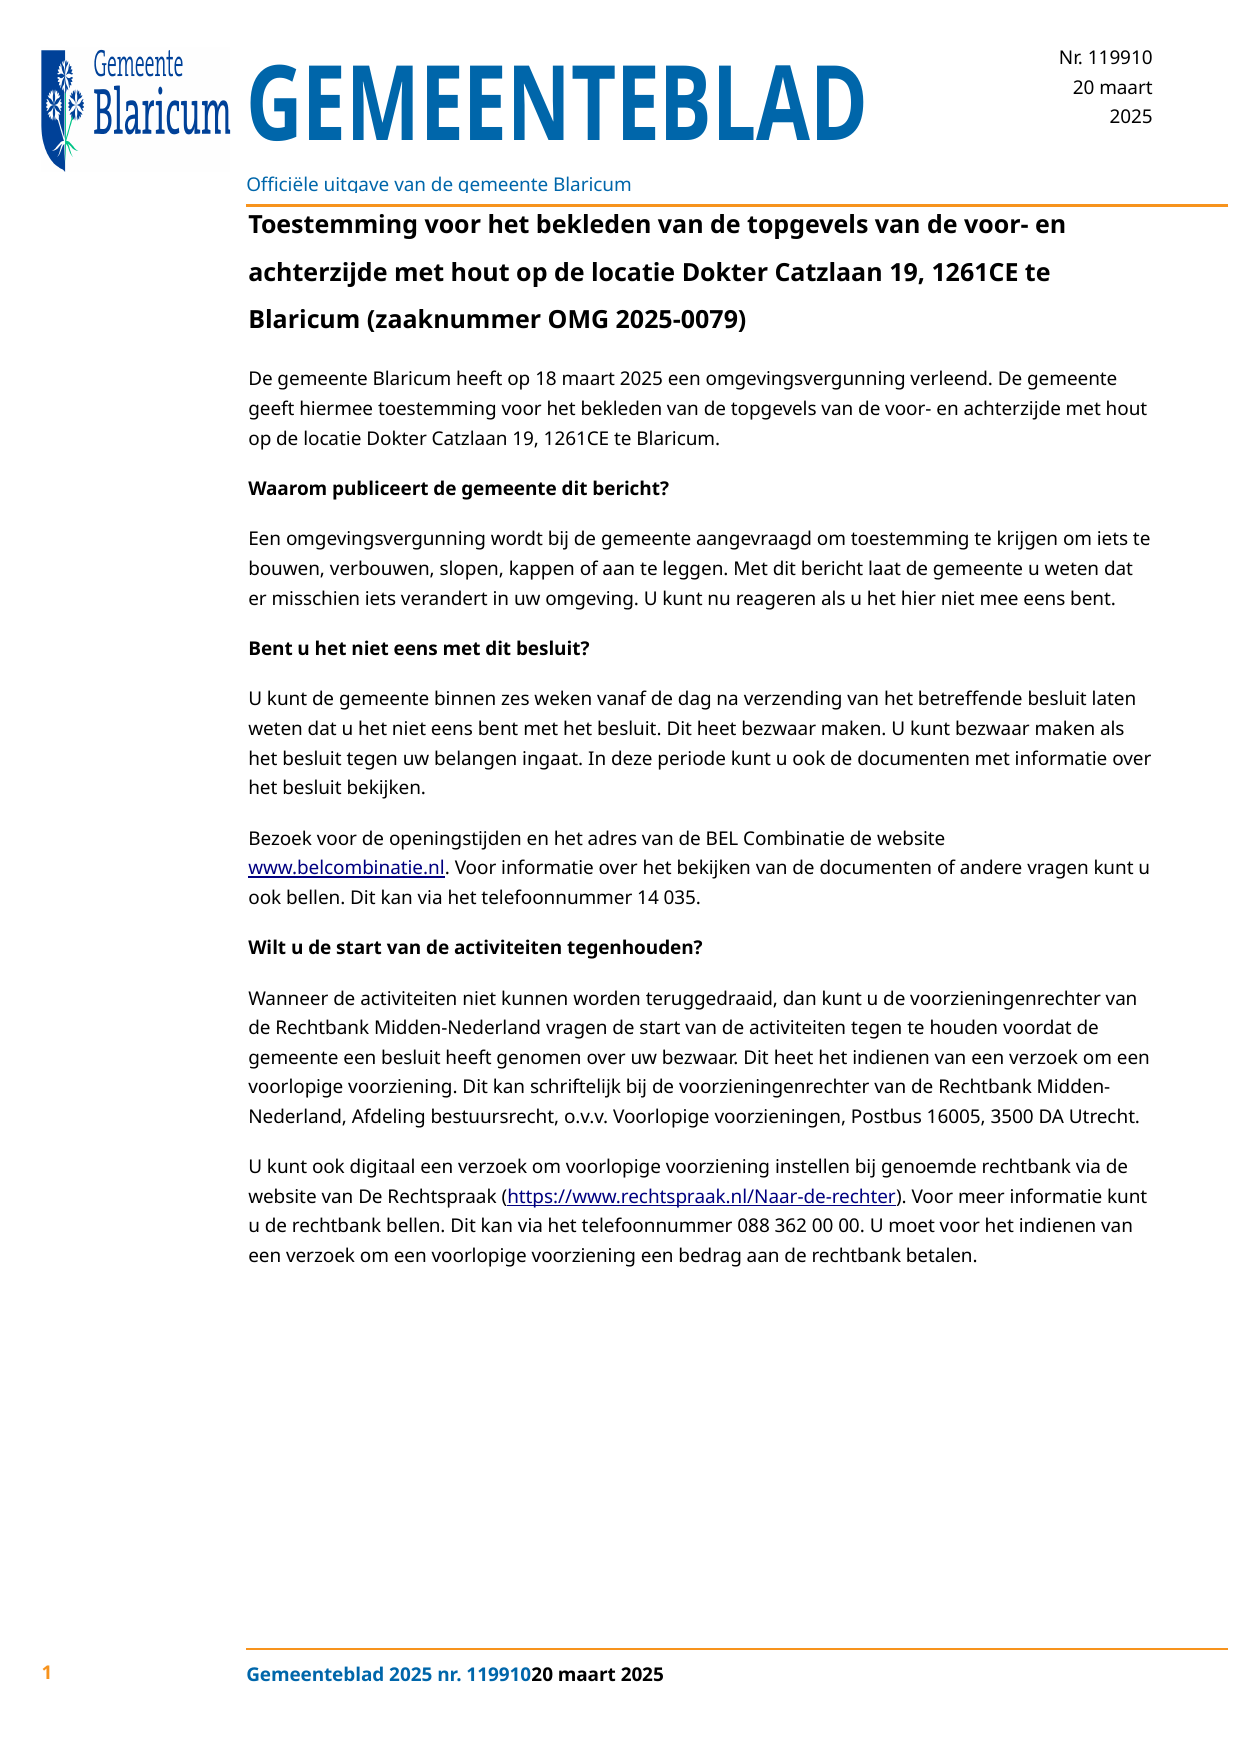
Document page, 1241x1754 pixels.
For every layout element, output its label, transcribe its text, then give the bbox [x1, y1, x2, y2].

text Toestemming voor het bekleden van de topgevels van de voor- en achterzijde met hout op de locatie Dokter Catzlaan 19, 1261CE te Blaricum (zaaknummer OMG 2025-0079) [248, 207, 1152, 336]
text U kunt ook digitaal een verzoek om voorlopige voorziening instellen bij genoemde rechtbank via de website van De Rechtspraak (https://www.rechtspraak.nl/Naar-de-rechter). Voor meer informatie kunt u de rechtbank bellen. Dit kan via het telefoonnummer 088 362 00 00. U moet voor het indienen van een verzoek om een voorlopige voorziening een bedrag aan de rechtbank betalen. [248, 1153, 1152, 1268]
picture [41, 47, 231, 172]
text Wanneer de activiteiten niet kunnen worden teruggedraaid, dan kunt u de voorzieningenrechter van de Rechtbank Midden-Nederland vragen de start van de activiteiten tegen te houden voordat de gemeente een besluit heeft genomen over uw bezwaar. Dit heet het indienen van een verzoek om een voorlopige voorziening. Dit kan schriftelijk bij de voorzieningenrechter van de Rechtbank Midden-Nederland, Afdeling bestuursrecht, o.v.v. Voorlopige voorzieningen, Postbus 16005, 3500 DA Utrecht. [248, 985, 1152, 1129]
text Waarom publiceert de gemeente dit bericht? [248, 475, 1152, 501]
text Bent u het niet eens met dit besluit? [248, 635, 1152, 661]
text De gemeente Blaricum heeft op 18 maart 2025 een omgevingsvergunning verleend. De gemeente geeft hiermee toestemming voor het bekleden van de topgevels van de voor- en achterzijde met hout op de locatie Dokter Catzlaan 19, 1261CE te Blaricum. [248, 366, 1152, 450]
text Wilt u de start van de activiteiten tegenhouden? [248, 934, 1152, 960]
text U kunt de gemeente binnen zes weken vanaf de dag na verzending van het betreffende besluit laten weten dat u het niet eens bent met het besluit. Dit heet bezwaar maken. U kunt bezwaar maken als het besluit tegen uw belangen ingaat. In deze periode kunt u ook de documenten met informatie over het besluit bekijken. [248, 686, 1152, 800]
text Een omgevingsvergunning wordt bij de gemeente aangevraagd om toestemming te krijgen om iets te bouwen, verbouwen, slopen, kappen of aan te leggen. Met dit bericht laat de gemeente u weten dat er misschien iets verandert in uw omgeving. U kunt nu reageren als u het hier niet mee eens bent. [248, 526, 1152, 610]
text Bezoek voor de openingstijden en het adres van de BEL Combinatie de website www.belcombinatie.nl. Voor informatie over het bekijken van de documenten of andere vragen kunt u ook bellen. Dit kan via het telefoonnummer 14 035. [248, 825, 1152, 909]
